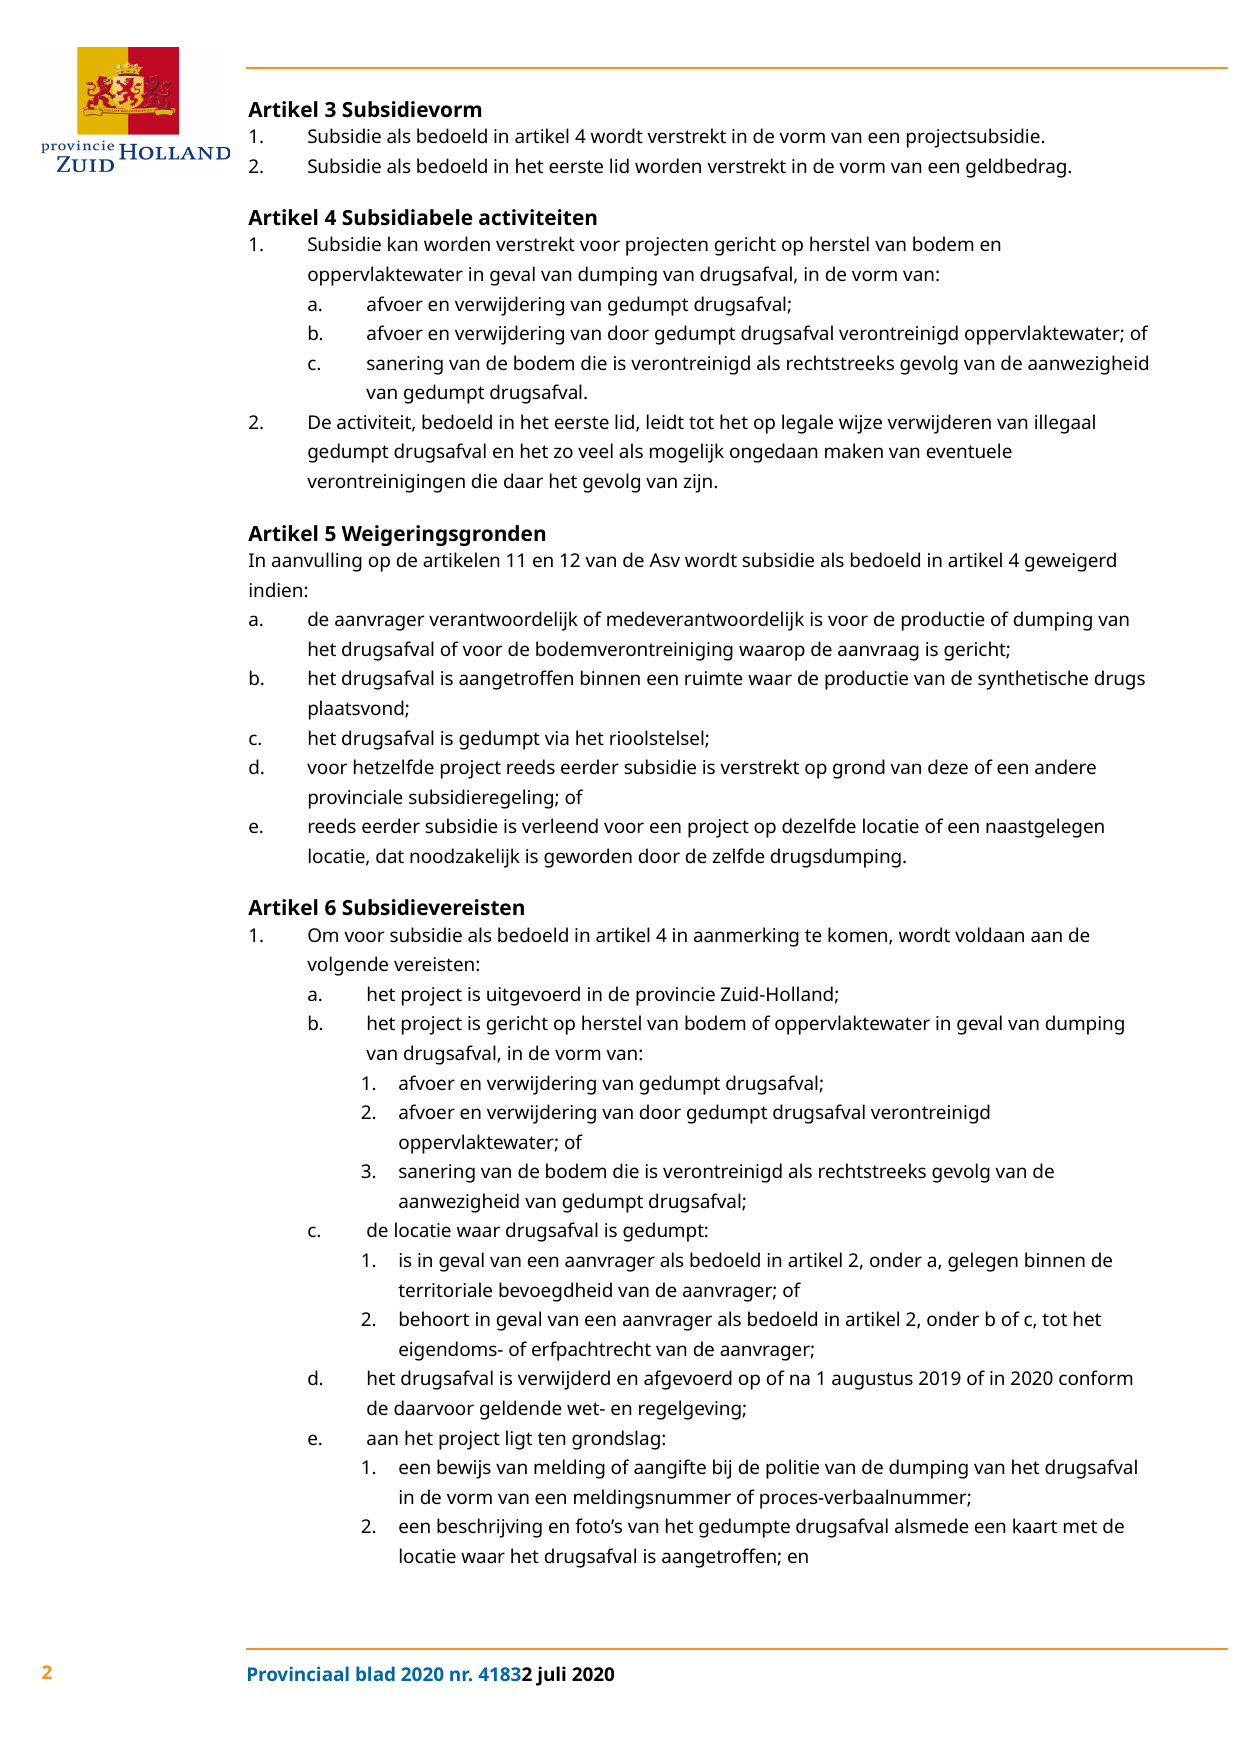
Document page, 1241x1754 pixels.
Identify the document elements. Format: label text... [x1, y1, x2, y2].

list sanering van de bodem die is verontreinigd als rechtstreeks gevolg van de aanwezigheid van gedumpt drugsafval; [361, 1158, 1152, 1214]
list behoort in geval van een aanvrager als bedoeld in artikel 2, onder b of c, tot het eigendoms- of erfpachtrecht van de aanvrager; [361, 1306, 1152, 1362]
list voor hetzelfde project reeds eerder subsidie is verstrekt op grond van deze of een andere provinciale subsidieregeling; of [248, 754, 1152, 809]
list de locatie waar drugsafval is gedumpt: [307, 1218, 1152, 1243]
list Subsidie kan worden verstrekt voor projecten gericht op herstel van bodem en oppervlaktewater in geval van dumping van drugsafval, in de vorm van: [248, 232, 1152, 287]
list afvoer en verwijdering van gedumpt drugsafval; [307, 291, 1152, 317]
list een bewijs van melding of aangifte bij de politie van de dumping van het drugsafval in de vorm van een meldingsnummer of proces-verbaalnummer; [361, 1454, 1152, 1510]
list een beschrijving en foto’s van het gedumpte drugsafval alsmede een kaart met de locatie waar het drugsafval is aangetroffen; en [361, 1513, 1152, 1569]
list het drugsafval is aangetroffen binnen een ruimte waar de productie van de synthetische drugs plaatsvond; [248, 666, 1152, 721]
list Subsidie als bedoeld in artikel 4 wordt verstrekt in de vorm van een projectsubsidie. [248, 123, 1152, 149]
list de aanvrager verantwoordelijk of medeverantwoordelijk is voor de productie of dumping van het drugsafval of voor de bodemverontreiniging waarop de aanvraag is gericht; [248, 606, 1152, 662]
list aan het project ligt ten grondslag: [307, 1425, 1152, 1451]
text Artikel 4 Subsidiabele activiteiten [248, 203, 1152, 232]
list het drugsafval is verwijderd en afgevoerd op of na 1 augustus 2019 of in 2020 conform de daarvoor geldende wet- en regelgeving; [307, 1366, 1152, 1421]
list het project is uitgevoerd in de provincie Zuid-Holland; [307, 981, 1152, 1007]
picture [41, 47, 231, 172]
list sanering van de bodem die is verontreinigd als rechtstreeks gevolg van de aanwezigheid van gedumpt drugsafval. [307, 350, 1152, 405]
list reeds eerder subsidie is verleend voor een project op dezelfde locatie of een naastgelegen locatie, dat noodzakelijk is geworden door de zelfde drugsdumping. [248, 813, 1152, 869]
text Artikel 5 Weigeringsgronden [248, 519, 1152, 547]
list Subsidie als bedoeld in het eerste lid worden verstrekt in de vorm van een geldbedrag. [248, 153, 1152, 178]
list het project is gericht op herstel van bodem of oppervlaktewater in geval van dumping van drugsafval, in de vorm van: [307, 1011, 1152, 1066]
text In aanvulling op de artikelen 11 en 12 van de Asv wordt subsidie als bedoeld in artikel 4 geweigerd indien: [248, 547, 1152, 602]
list afvoer en verwijdering van gedumpt drugsafval; [361, 1070, 1152, 1096]
list De activiteit, bedoeld in het eerste lid, leidt tot het op legale wijze verwijderen van illegaal gedumpt drugsafval en het zo veel als mogelijk ongedaan maken van eventuele verontreinigingen die daar het gevolg van zijn. [248, 409, 1152, 494]
list Om voor subsidie als bedoeld in artikel 4 in aanmerking te komen, wordt voldaan aan de volgende vereisten: [248, 922, 1152, 977]
list afvoer en verwijdering van door gedumpt drugsafval verontreinigd oppervlaktewater; of [307, 320, 1152, 346]
list het drugsafval is gedumpt via het rioolstelsel; [248, 725, 1152, 750]
list afvoer en verwijdering van door gedumpt drugsafval verontreinigd oppervlaktewater; of [361, 1099, 1152, 1155]
text Artikel 6 Subsidievereisten [248, 893, 1152, 922]
text Artikel 3 Subsidievorm [248, 95, 1152, 123]
list is in geval van een aanvrager als bedoeld in artikel 2, onder a, gelegen binnen de territoriale bevoegdheid van de aanvrager; of [361, 1247, 1152, 1303]
